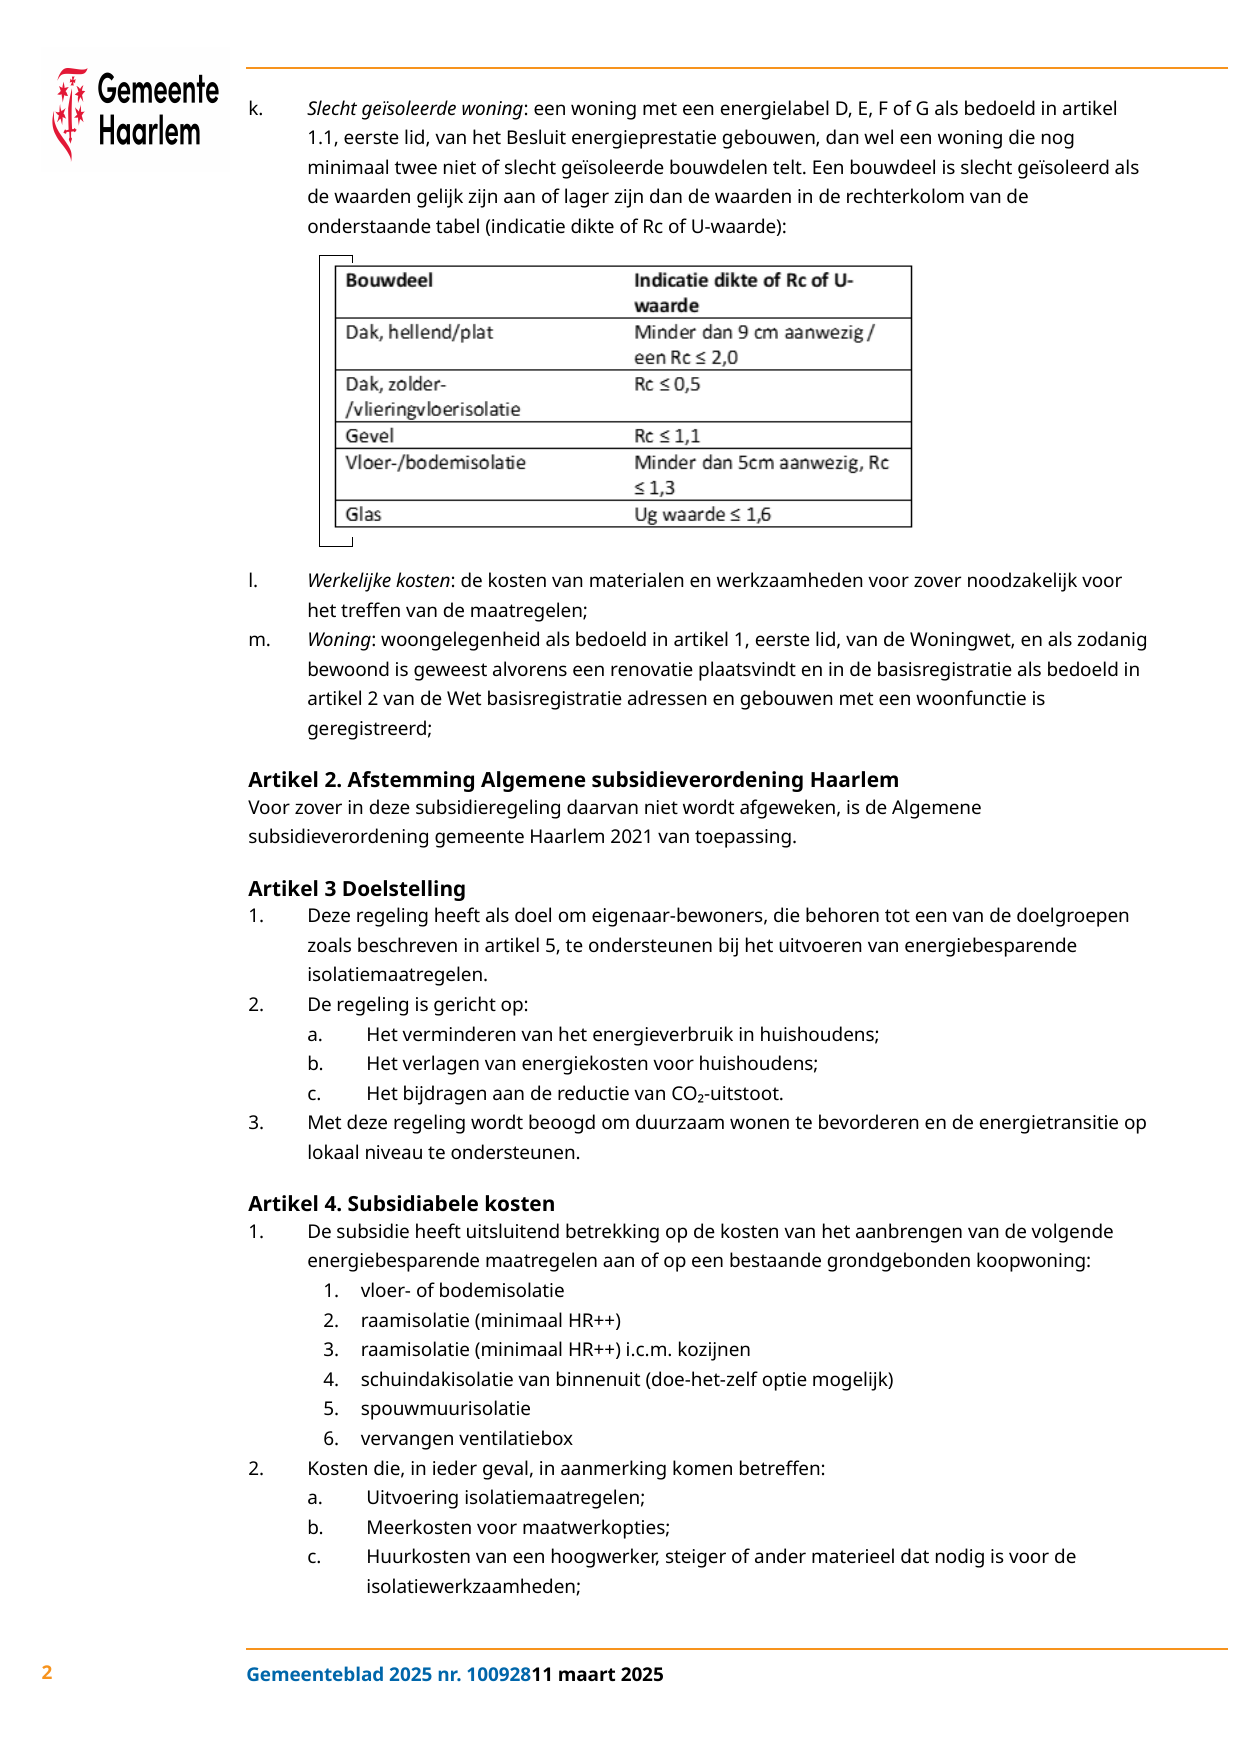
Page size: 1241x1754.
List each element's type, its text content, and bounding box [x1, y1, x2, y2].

list Deze regeling heeft als doel om eigenaar-bewoners, die behoren tot een van de doelgroepen zoals beschreven in artikel 5, te ondersteunen bij het uitvoeren van energiebesparende isolatiemaatregelen. [248, 902, 1152, 987]
list Meerkosten voor maatwerkopties; [307, 1514, 1152, 1539]
list Woning: woongelegenheid als bedoeld in artikel 1, eerste lid, van de Woningwet, en als zodanig bewoond is geweest alvorens een renovatie plaatsvindt en in de basisregistratie als bedoeld in artikel 2 van de Wet basisregistratie adressen en gebouwen met een woonfunctie is geregistreerd; [248, 626, 1152, 741]
list Met deze regeling wordt beoogd om duurzaam wonen te bevorderen en de energietransitie op lokaal niveau te ondersteunen. [248, 1109, 1152, 1165]
picture [41, 47, 231, 172]
text Voor zover in deze subsidieregeling daarvan niet wordt afgeweken, is de Algemene subsidieverordening gemeente Haarlem 2021 van toepassing. [248, 794, 1152, 849]
list Het verminderen van het energieverbruik in huishoudens; [307, 1021, 1152, 1047]
picture [327, 263, 919, 537]
list De subsidie heeft uitsluitend betrekking op de kosten van het aanbrengen van de volgende energiebesparende maatregelen aan of op een bestaande grondgebonden koopwoning: [248, 1218, 1152, 1273]
list Huurkosten van een hoogwerker, steiger of ander materieel dat nodig is voor de isolatiewerkzaamheden; [307, 1543, 1152, 1599]
text Artikel 3 Doelstelling [248, 874, 1152, 902]
list vervangen ventilatiebox [323, 1425, 1152, 1451]
list Het bijdragen aan de reductie van CO₂-uitstoot. [307, 1080, 1152, 1106]
list Uitvoering isolatiemaatregelen; [307, 1484, 1152, 1510]
text Artikel 4. Subsidiabele kosten [248, 1189, 1152, 1218]
list Slecht geïsoleerde woning: een woning met een energielabel D, E, F of G als bedoeld in artikel 1.1, eerste lid, van het Besluit energieprestatie gebouwen, dan wel een woning die nog minimaal twee niet of slecht geïsoleerde bouwdelen telt. Een bouwdeel is slecht geïsoleerd als de waarden gelijk zijn aan of lager zijn dan de waarden in de rechterkolom van de onderstaande tabel (indicatie dikte of Rc of U-waarde): [248, 95, 1152, 239]
list Kosten die, in ieder geval, in aanmerking komen betreffen: [248, 1455, 1152, 1480]
list Werkelijke kosten: de kosten van materialen en werkzaamheden voor zover noodzakelijk voor het treffen van de maatregelen; [248, 567, 1152, 623]
list De regeling is gericht op: [248, 991, 1152, 1017]
list vloer- of bodemisolatie [323, 1277, 1152, 1303]
text Artikel 2. Afstemming Algemene subsidieverordening Haarlem [248, 766, 1152, 794]
list raamisolatie (minimaal HR++) i.c.m. kozijnen [323, 1336, 1152, 1362]
list raamisolatie (minimaal HR++) [323, 1307, 1152, 1332]
list Het verlagen van energiekosten voor huishoudens; [307, 1050, 1152, 1076]
list spouwmuurisolatie [323, 1396, 1152, 1421]
list schuindakisolatie van binnenuit (doe-het-zelf optie mogelijk) [323, 1366, 1152, 1392]
